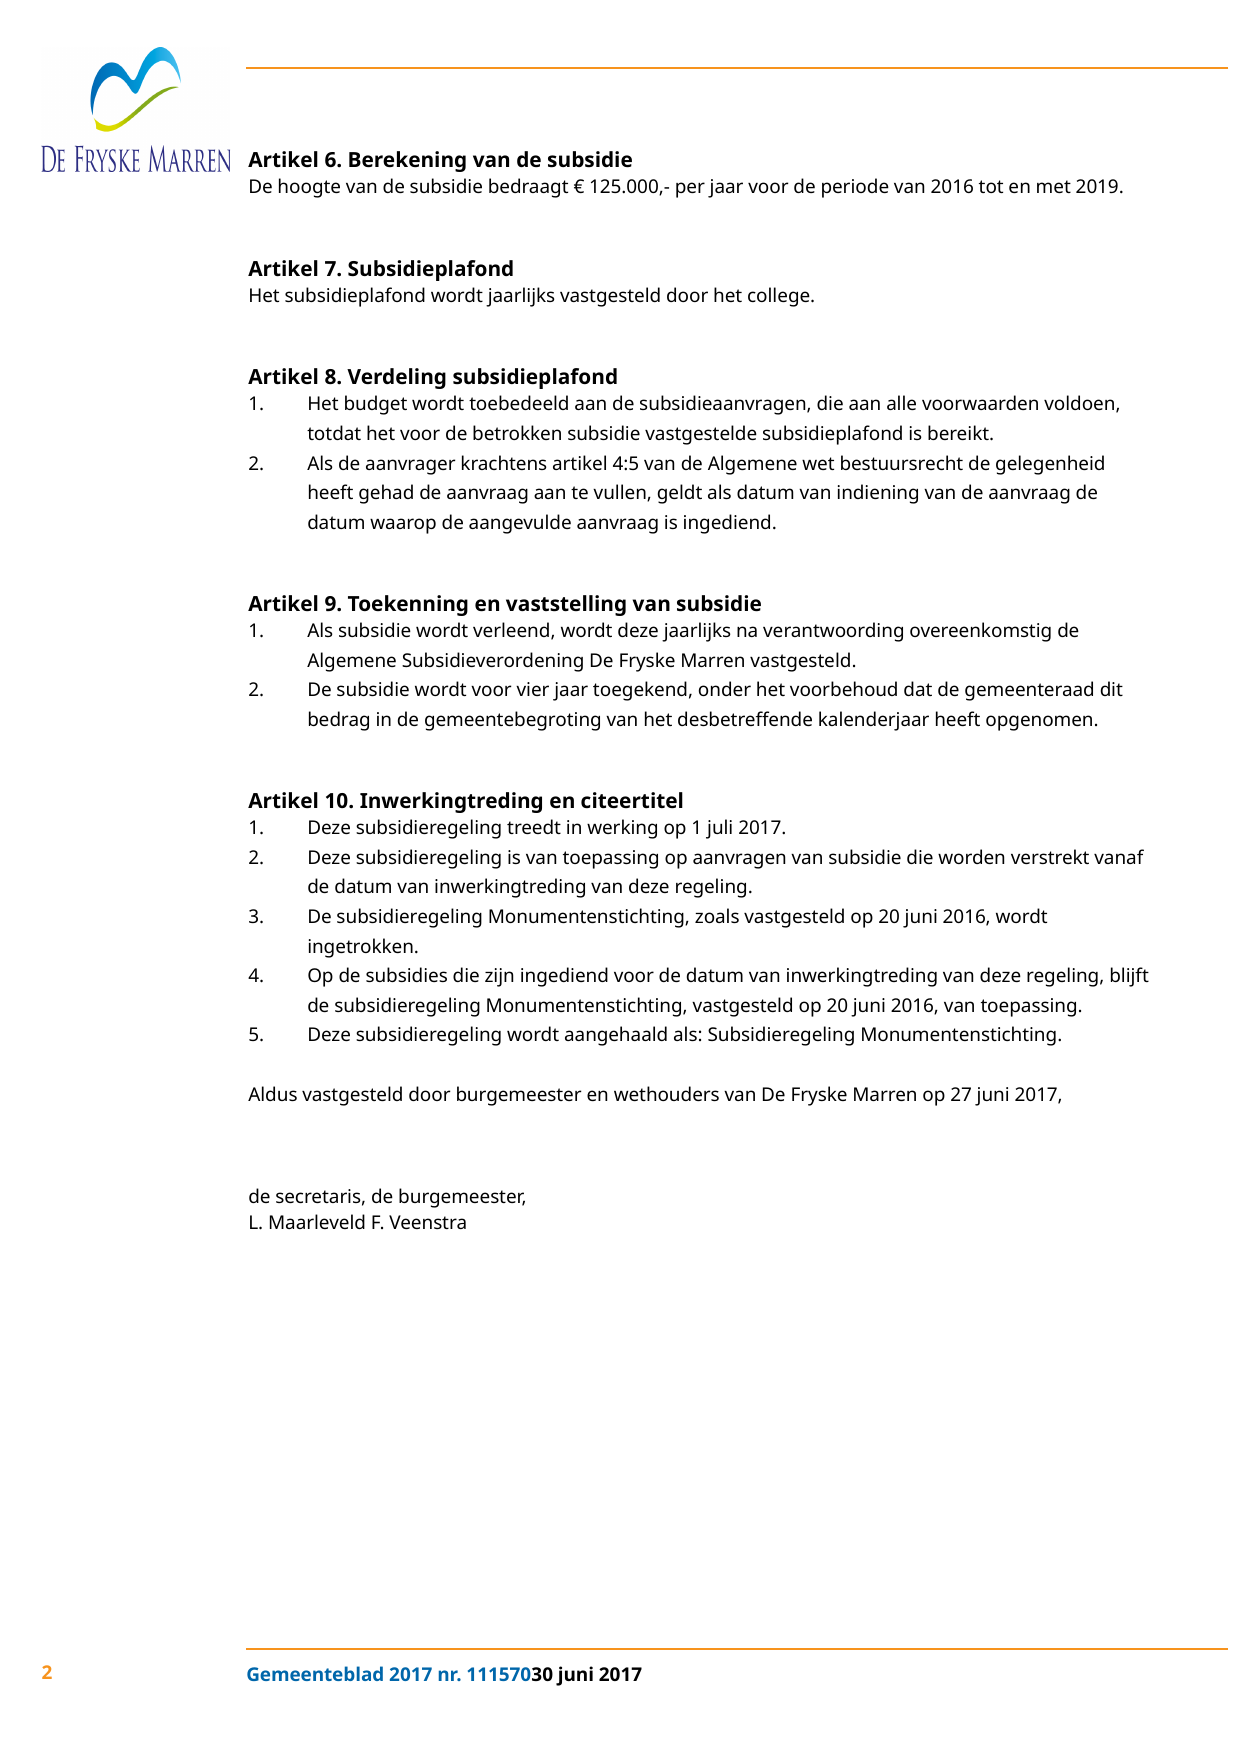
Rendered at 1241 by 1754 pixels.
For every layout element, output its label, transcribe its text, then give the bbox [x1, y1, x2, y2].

list Op de subsidies die zijn ingediend voor de datum van inwerkingtreding van deze regeling, blijft de subsidieregeling Monumentenstichting, vastgesteld op 20 juni 2016, van toepassing. [248, 962, 1152, 1018]
text Artikel 7. Subsidieplafond [248, 254, 1152, 282]
text de secretaris, de burgemeester, [248, 1184, 1152, 1209]
list Het budget wordt toebedeeld aan de subsidieaanvragen, die aan alle voorwaarden voldoen, totdat het voor de betrokken subsidie vastgestelde subsidieplafond is bereikt. [248, 391, 1152, 446]
text Artikel 9. Toekenning en vaststelling van subsidie [248, 589, 1152, 617]
text Het subsidieplafond wordt jaarlijks vastgesteld door het college. [248, 282, 1152, 308]
list Deze subsidieregeling wordt aangehaald als: Subsidieregeling Monumentenstichting. [248, 1022, 1152, 1047]
text Artikel 10. Inwerkingtreding en citeertitel [248, 786, 1152, 814]
list De subsidieregeling Monumentenstichting, zoals vastgesteld op 20 juni 2016, wordt ingetrokken. [248, 903, 1152, 958]
picture [41, 47, 231, 172]
text Artikel 6. Berekening van de subsidie [248, 145, 1152, 174]
list Deze subsidieregeling treedt in werking op 1 juli 2017. [248, 814, 1152, 840]
list Deze subsidieregeling is van toepassing op aanvragen van subsidie die worden verstrekt vanaf de datum van inwerkingtreding van deze regeling. [248, 844, 1152, 899]
text L. Maarleveld F. Veenstra [248, 1209, 1152, 1235]
list Als de aanvrager krachtens artikel 4:5 van de Algemene wet bestuursrecht de gelegenheid heeft gehad de aanvraag aan te vullen, geldt als datum van indiening van de aanvraag de datum waarop de aangevulde aanvraag is ingediend. [248, 450, 1152, 534]
text Artikel 8. Verdeling subsidieplafond [248, 362, 1152, 391]
text Aldus vastgesteld door burgemeester en wethouders van De Fryske Marren op 27 juni 2017, [248, 1081, 1152, 1106]
text De hoogte van de subsidie bedraagt € 125.000,- per jaar voor de periode van 2016 tot en met 2019. [248, 174, 1152, 199]
list Als subsidie wordt verleend, wordt deze jaarlijks na verantwoording overeenkomstig de Algemene Subsidieverordening De Fryske Marren vastgesteld. [248, 617, 1152, 673]
list De subsidie wordt voor vier jaar toegekend, onder het voorbehoud dat de gemeenteraad dit bedrag in de gemeentebegroting van het desbetreffende kalenderjaar heeft opgenomen. [248, 676, 1152, 732]
